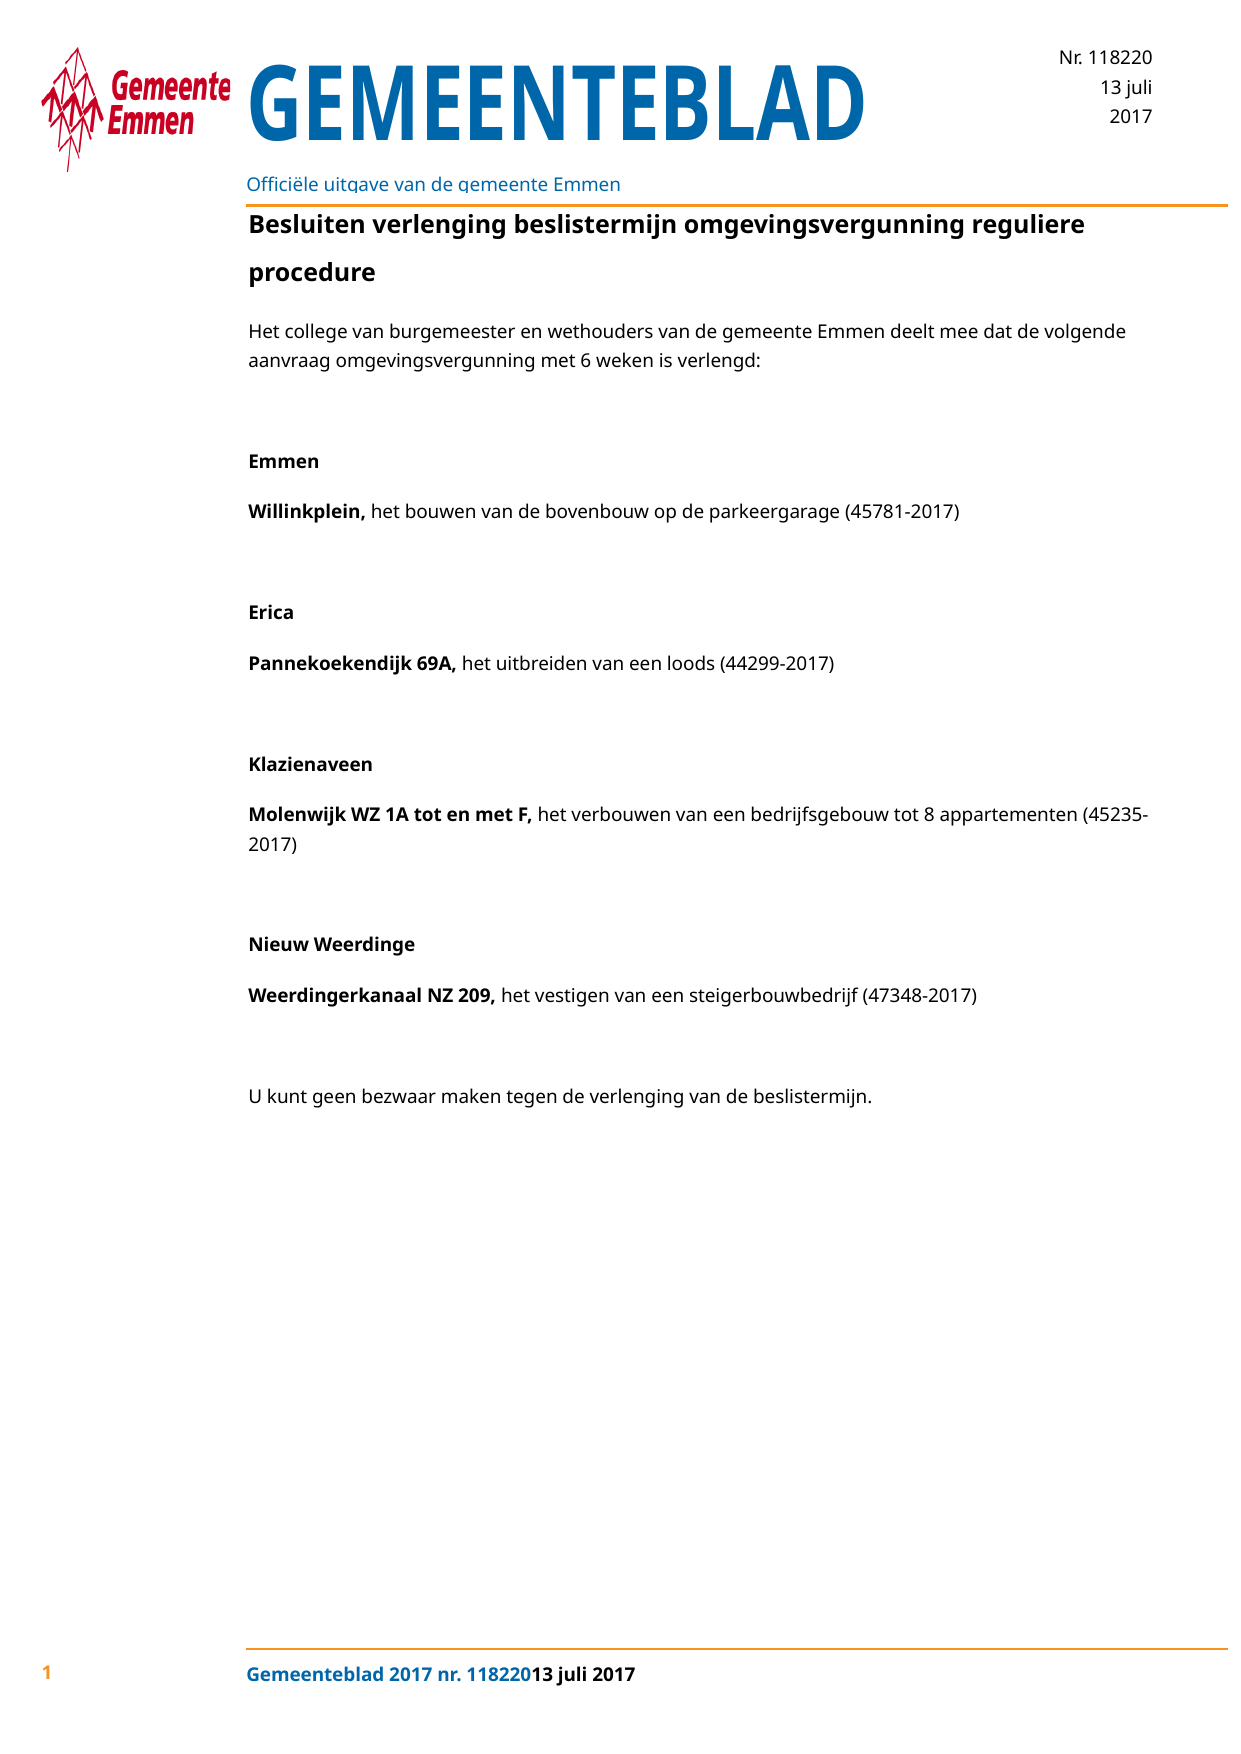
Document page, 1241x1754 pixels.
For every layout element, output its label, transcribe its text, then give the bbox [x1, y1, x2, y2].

text Klazienaveen [248, 751, 1152, 777]
text U kunt geen bezwaar maken tegen de verlenging van de beslistermijn. [248, 1083, 1152, 1109]
text Nieuw Weerdinge [248, 932, 1152, 957]
text Emmen [248, 448, 1152, 474]
text Molenwijk WZ 1A tot en met F, het verbouwen van een bedrijfsgebouw tot 8 appartementen (45235-2017) [248, 801, 1152, 857]
text Het college van burgemeester en wethouders van de gemeente Emmen deelt mee dat de volgende aanvraag omgevingsvergunning met 6 weken is verlengd: [248, 318, 1152, 373]
text Willinkplein, het bouwen van de bovenbouw op de parkeergarage (45781-2017) [248, 499, 1152, 524]
text Erica [248, 599, 1152, 625]
text Pannekoekendijk 69A, het uitbreiden van een loods (44299-2017) [248, 650, 1152, 676]
text Besluiten verlenging beslistermijn omgevingsvergunning reguliere procedure [248, 207, 1152, 288]
picture [41, 47, 231, 172]
text Weerdingerkanaal NZ 209, het vestigen van een steigerbouwbedrijf (47348-2017) [248, 982, 1152, 1008]
